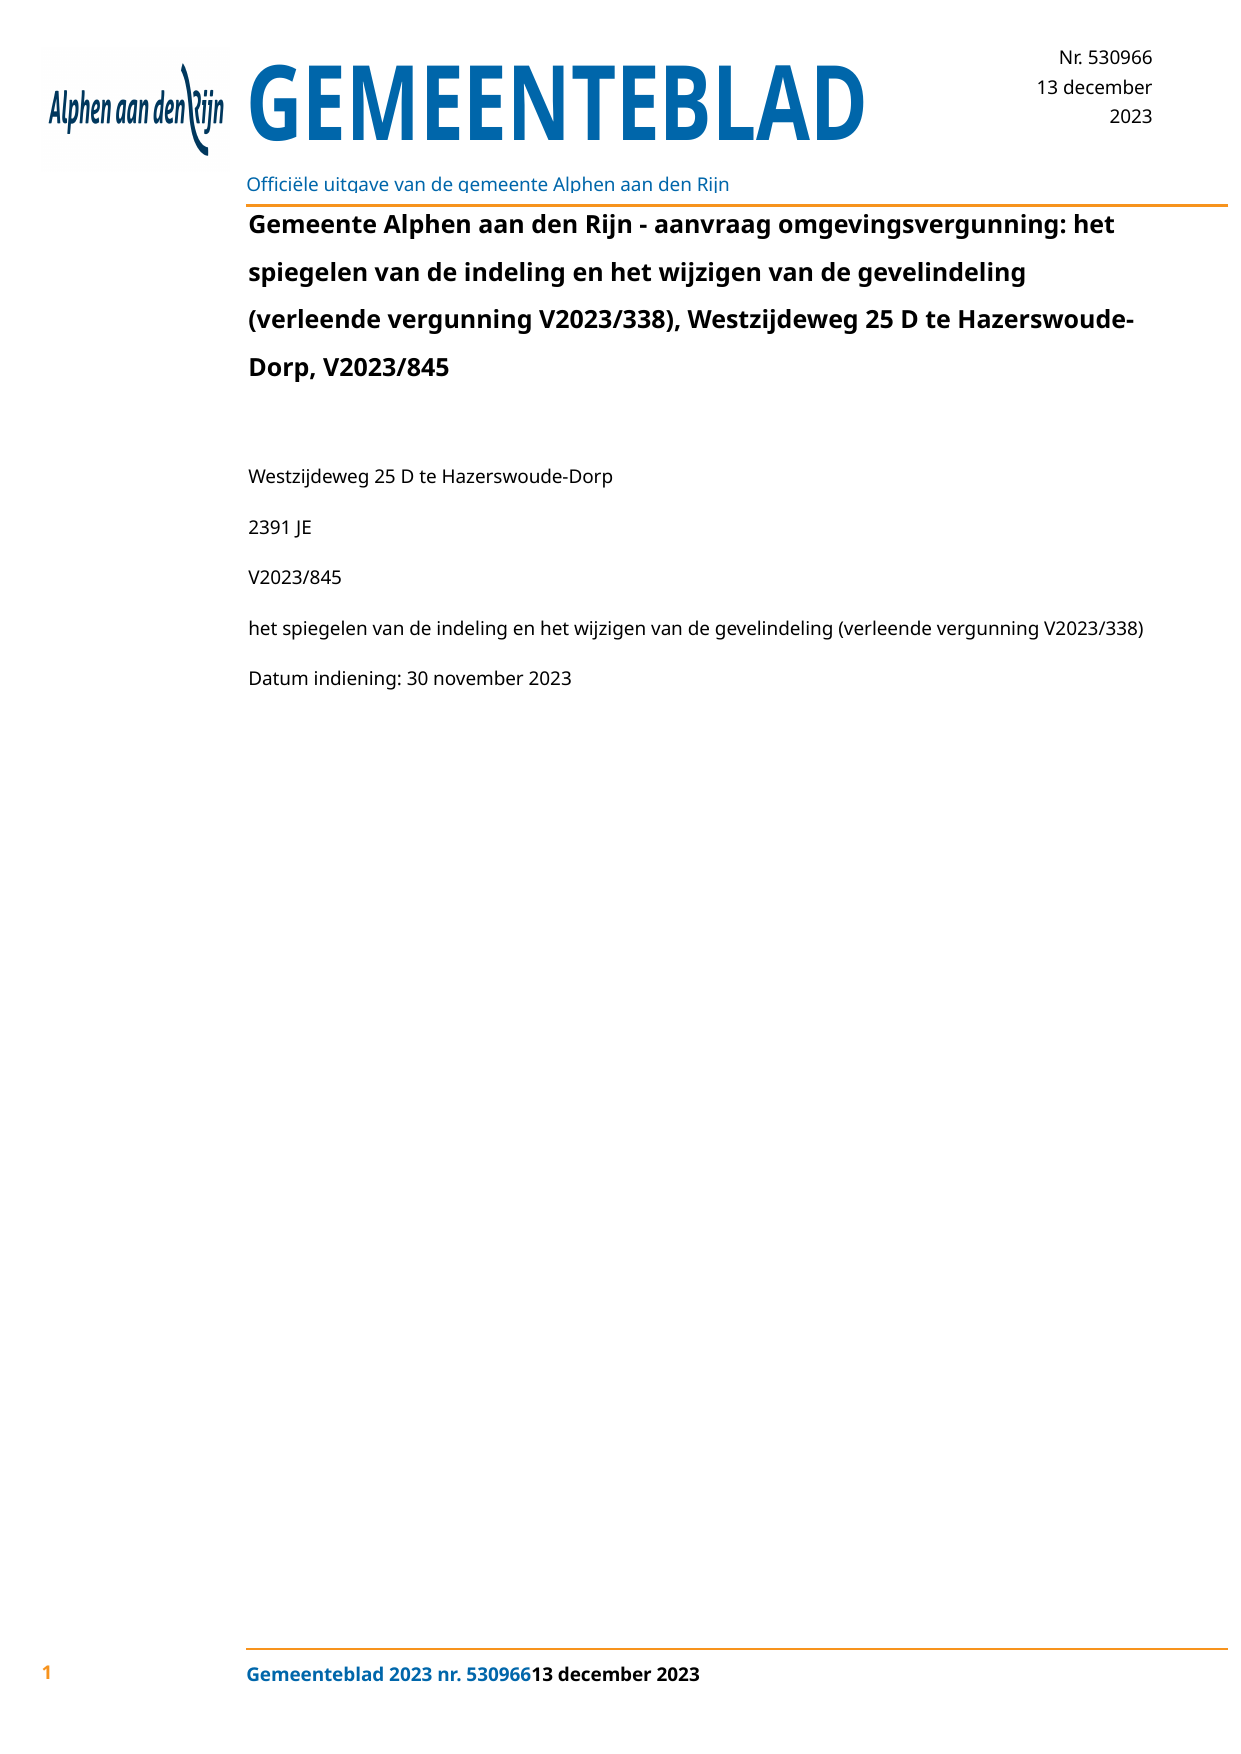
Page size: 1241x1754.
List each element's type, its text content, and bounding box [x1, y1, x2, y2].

text 2391 JE [248, 514, 1152, 540]
text Datum indiening: 30 november 2023 [248, 665, 1152, 691]
text Gemeente Alphen aan den Rijn - aanvraag omgevingsvergunning: het spiegelen van de indeling en het wijzigen van de gevelindeling (verleende vergunning V2023/338), Westzijdeweg 25 D te Hazerswoude-Dorp, V2023/845 [248, 207, 1152, 384]
text V2023/845 [248, 564, 1152, 590]
text het spiegelen van de indeling en het wijzigen van de gevelindeling (verleende vergunning V2023/338) [248, 615, 1152, 641]
picture [41, 47, 231, 172]
text Westzijdeweg 25 D te Hazerswoude-Dorp [248, 463, 1152, 489]
